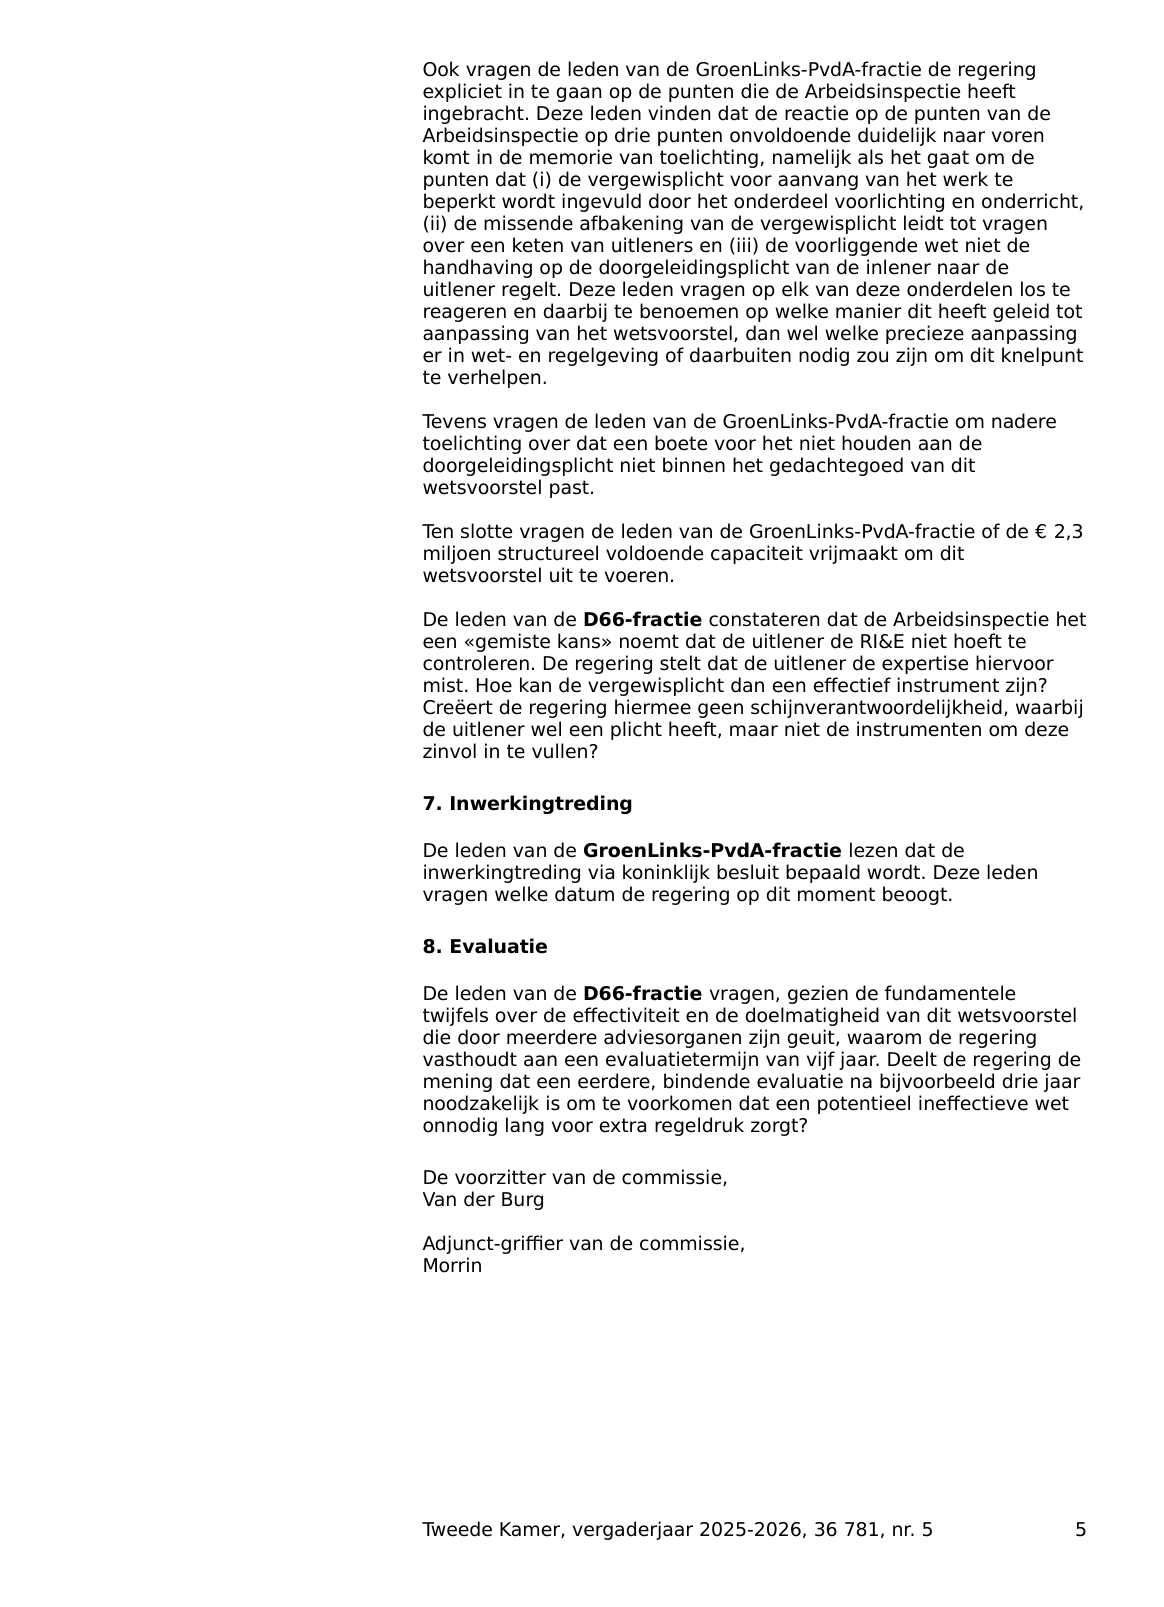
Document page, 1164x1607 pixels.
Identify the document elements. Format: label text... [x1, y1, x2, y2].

text Tevens vragen de leden van de GroenLinks-PvdA-fractie om nadere toelichting over dat een boete voor het niet houden aan de doorgeleidingsplicht niet binnen het gedachtegoed van dit wetsvoorstel past. [422, 411, 1087, 499]
subtitle 8. Evaluatie [422, 936, 1087, 958]
text De leden van de D66-fractie vragen, gezien de fundamentele twijfels over de effectiviteit en de doelmatigheid van dit wetsvoorstel die door meerdere adviesorganen zijn geuit, waarom de regering vasthoudt aan een evaluatietermijn van vijf jaar. Deelt de regering de mening dat een eerdere, bindende evaluatie na bijvoorbeeld drie jaar noodzakelijk is om te voorkomen dat een potentieel ineffectieve wet onnodig lang voor extra regeldruk zorgt? [422, 983, 1087, 1137]
text Adjunct-griffier van de commissie, Morrin [422, 1233, 1087, 1277]
text Ook vragen de leden van de GroenLinks-PvdA-fractie de regering expliciet in te gaan op de punten die de Arbeidsinspectie heeft ingebracht. Deze leden vinden dat de reactie op de punten van de Arbeidsinspectie op drie punten onvoldoende duidelijk naar voren komt in de memorie van toelichting, namelijk als het gaat om de punten dat (i) de vergewisplicht voor aanvang van het werk te beperkt wordt ingevuld door het onderdeel voorlichting en onderricht, (ii) de missende afbakening van de vergewisplicht leidt tot vragen over een keten van uitleners en (iii) de voorliggende wet niet de handhaving op de doorgeleidingsplicht van de inlener naar de uitlener regelt. Deze leden vragen op elk van deze onderdelen los te reageren en daarbij te benoemen op welke manier dit heeft geleid tot aanpassing van het wetsvoorstel, dan wel welke precieze aanpassing er in wet- en regelgeving of daarbuiten nodig zou zijn om dit knelpunt te verhelpen. [422, 59, 1087, 389]
subtitle 7. Inwerkingtreding [422, 793, 1087, 815]
text De leden van de GroenLinks-PvdA-fractie lezen dat de inwerkingtreding via koninklijk besluit bepaald wordt. Deze leden vragen welke datum de regering op dit moment beoogt. [422, 840, 1087, 906]
text Ten slotte vragen de leden van de GroenLinks-PvdA-fractie of de € 2,3 miljoen structureel voldoende capaciteit vrijmaakt om dit wetsvoorstel uit te voeren. [422, 521, 1087, 587]
text De leden van de D66-fractie constateren dat de Arbeidsinspectie het een «gemiste kans» noemt dat de uitlener de RI&E niet hoeft te controleren. De regering stelt dat de uitlener de expertise hiervoor mist. Hoe kan de vergewisplicht dan een effectief instrument zijn? Creëert de regering hiermee geen schijnverantwoordelijkheid, waarbij de uitlener wel een plicht heeft, maar niet de instrumenten om deze zinvol in te vullen? [422, 609, 1087, 763]
text De voorzitter van de commissie, Van der Burg [422, 1167, 1087, 1211]
